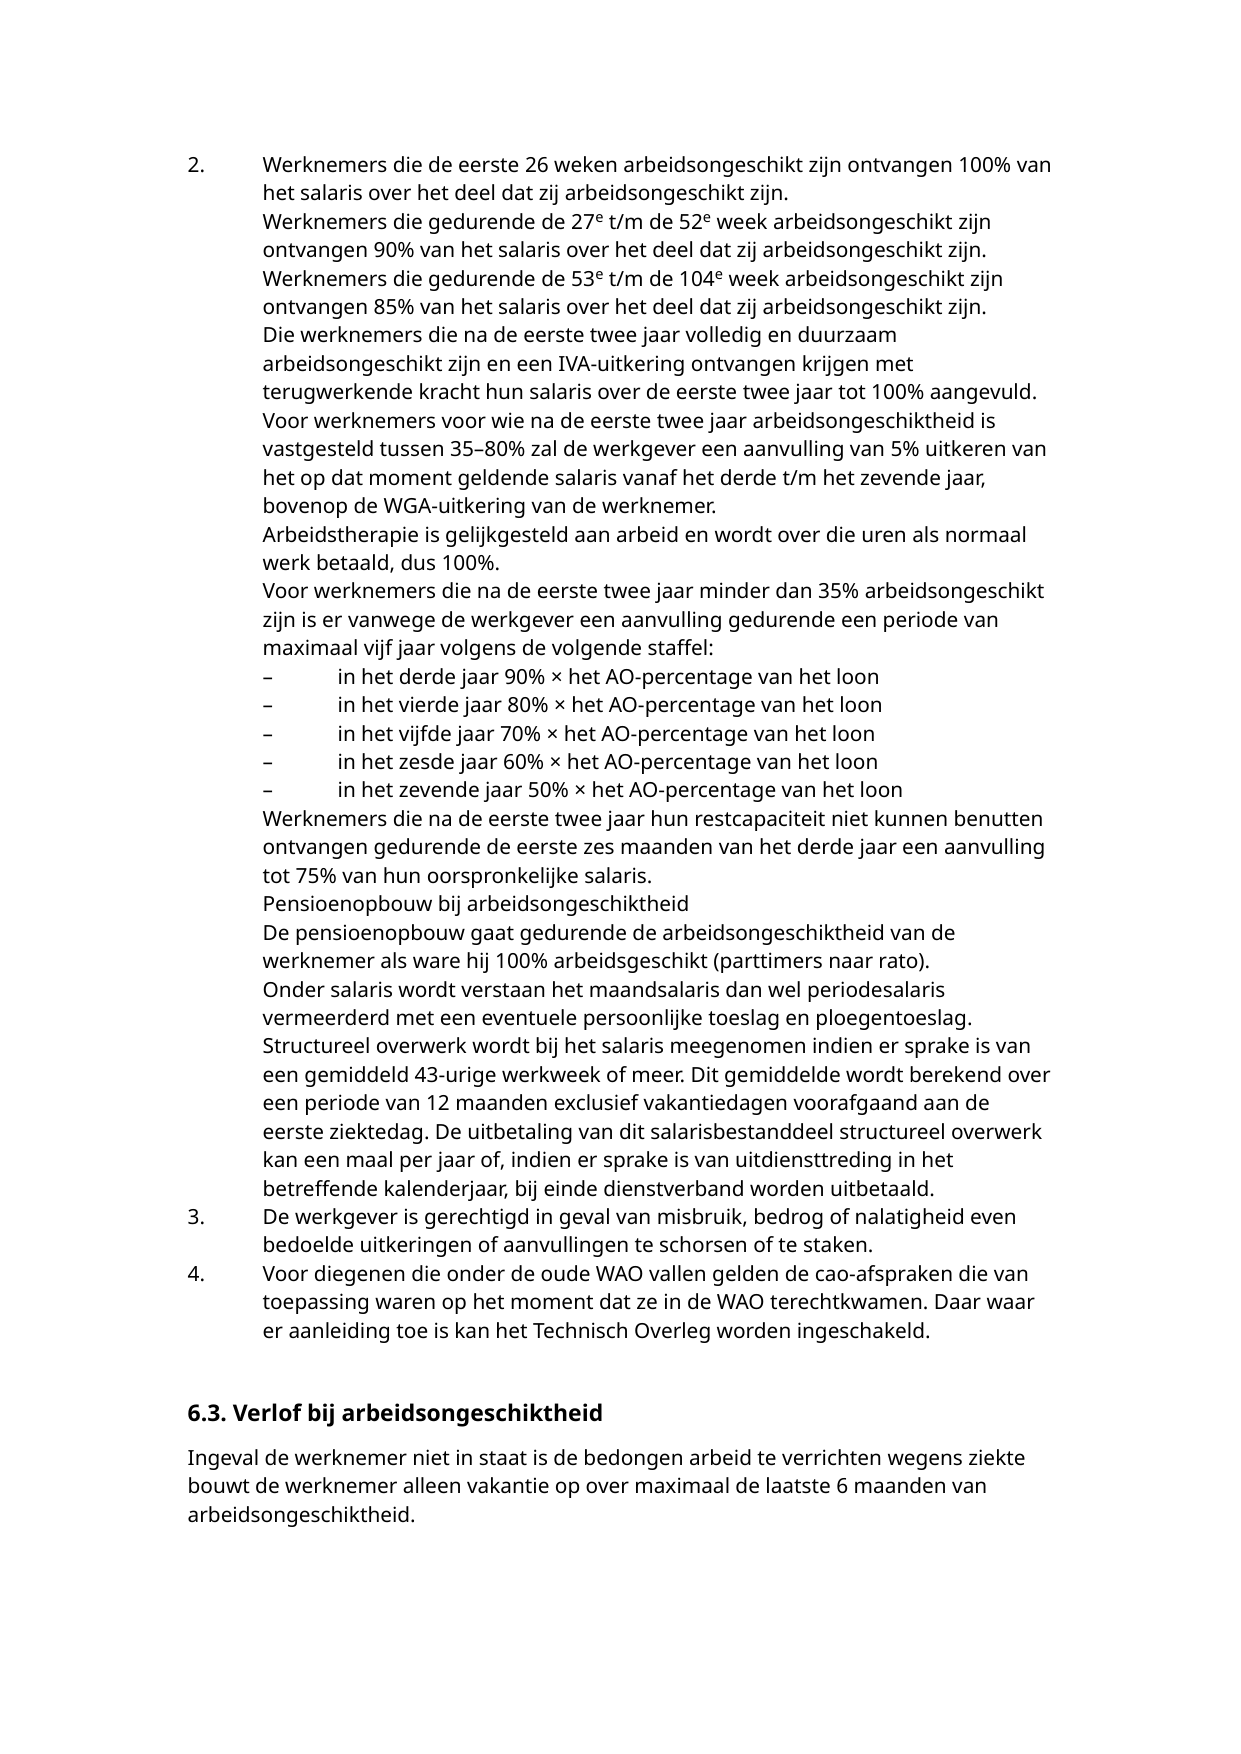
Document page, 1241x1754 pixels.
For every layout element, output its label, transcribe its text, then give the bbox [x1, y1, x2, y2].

list Voor diegenen die onder de oude WAO vallen gelden de cao-afspraken die van toepassing waren op het moment dat ze in de WAO terechtkwamen. Daar waar er aanleiding toe is kan het Technisch Overleg worden ingeschakeld. [187, 1259, 1053, 1344]
list Werknemers die na de eerste twee jaar hun restcapaciteit niet kunnen benutten ontvangen gedurende de eerste zes maanden van het derde jaar een aanvulling tot 75% van hun oorspronkelijke salaris. [187, 804, 1053, 889]
list Voor werknemers die na de eerste twee jaar minder dan 35% arbeidsongeschikt zijn is er vanwege de werkgever een aanvulling gedurende een periode van maximaal vijf jaar volgens de volgende staffel: [187, 577, 1053, 662]
list Voor werknemers voor wie na de eerste twee jaar arbeidsongeschiktheid is vastgesteld tussen 35–80% zal de werkgever een aanvulling van 5% uitkeren van het op dat moment geldende salaris vanaf het derde t/m het zevende jaar, bovenop de WGA-uitkering van de werknemer. [187, 406, 1053, 520]
list Pensioenopbouw bij arbeidsongeschiktheid [187, 889, 1053, 918]
list De pensioenopbouw gaat gedurende de arbeidsongeschiktheid van de werknemer als ware hij 100% arbeidsgeschikt (parttimers naar rato). [187, 918, 1053, 975]
list in het vierde jaar 80% × het AO-percentage van het loon [262, 690, 1053, 719]
list Arbeidstherapie is gelijkgesteld aan arbeid en wordt over die uren als normaal werk betaald, dus 100%. [187, 520, 1053, 577]
list Werknemers die de eerste 26 weken arbeidsongeschikt zijn ontvangen 100% van het salaris over het deel dat zij arbeidsongeschikt zijn. [187, 150, 1053, 207]
list De werkgever is gerechtigd in geval van misbruik, bedrog of nalatigheid even bedoelde uitkeringen of aanvullingen te schorsen of te staken. [187, 1202, 1053, 1259]
list in het zevende jaar 50% × het AO-percentage van het loon [262, 776, 1053, 804]
list Onder salaris wordt verstaan het maandsalaris dan wel periodesalaris vermeerderd met een eventuele persoonlijke toeslag en ploegentoeslag. Structureel overwerk wordt bij het salaris meegenomen indien er sprake is van een gemiddeld 43-urige werkweek of meer. Dit gemiddelde wordt berekend over een periode van 12 maanden exclusief vakantiedagen voorafgaand aan de eerste ziektedag. De uitbetaling van dit salarisbestanddeel structureel overwerk kan een maal per jaar of, indien er sprake is van uitdiensttreding in het betreffende kalenderjaar, bij einde dienstverband worden uitbetaald. [187, 975, 1053, 1202]
list in het derde jaar 90% × het AO-percentage van het loon [262, 662, 1053, 690]
list Werknemers die gedurende de 53e t/m de 104e week arbeidsongeschikt zijn ontvangen 85% van het salaris over het deel dat zij arbeidsongeschikt zijn. [187, 264, 1053, 321]
subtitle 6.3. Verlof bij arbeidsongeschiktheid [187, 1397, 1053, 1428]
list in het zesde jaar 60% × het AO-percentage van het loon [262, 747, 1053, 776]
text Ingeval de werknemer niet in staat is de bedongen arbeid te verrichten wegens ziekte bouwt de werknemer alleen vakantie op over maximaal de laatste 6 maanden van arbeidsongeschiktheid. [187, 1443, 1053, 1528]
list Werknemers die gedurende de 27e t/m de 52e week arbeidsongeschikt zijn ontvangen 90% van het salaris over het deel dat zij arbeidsongeschikt zijn. [187, 207, 1053, 264]
list Die werknemers die na de eerste twee jaar volledig en duurzaam arbeidsongeschikt zijn en een IVA-uitkering ontvangen krijgen met terugwerkende kracht hun salaris over de eerste twee jaar tot 100% aangevuld. [187, 321, 1053, 406]
list in het vijfde jaar 70% × het AO-percentage van het loon [262, 719, 1053, 747]
